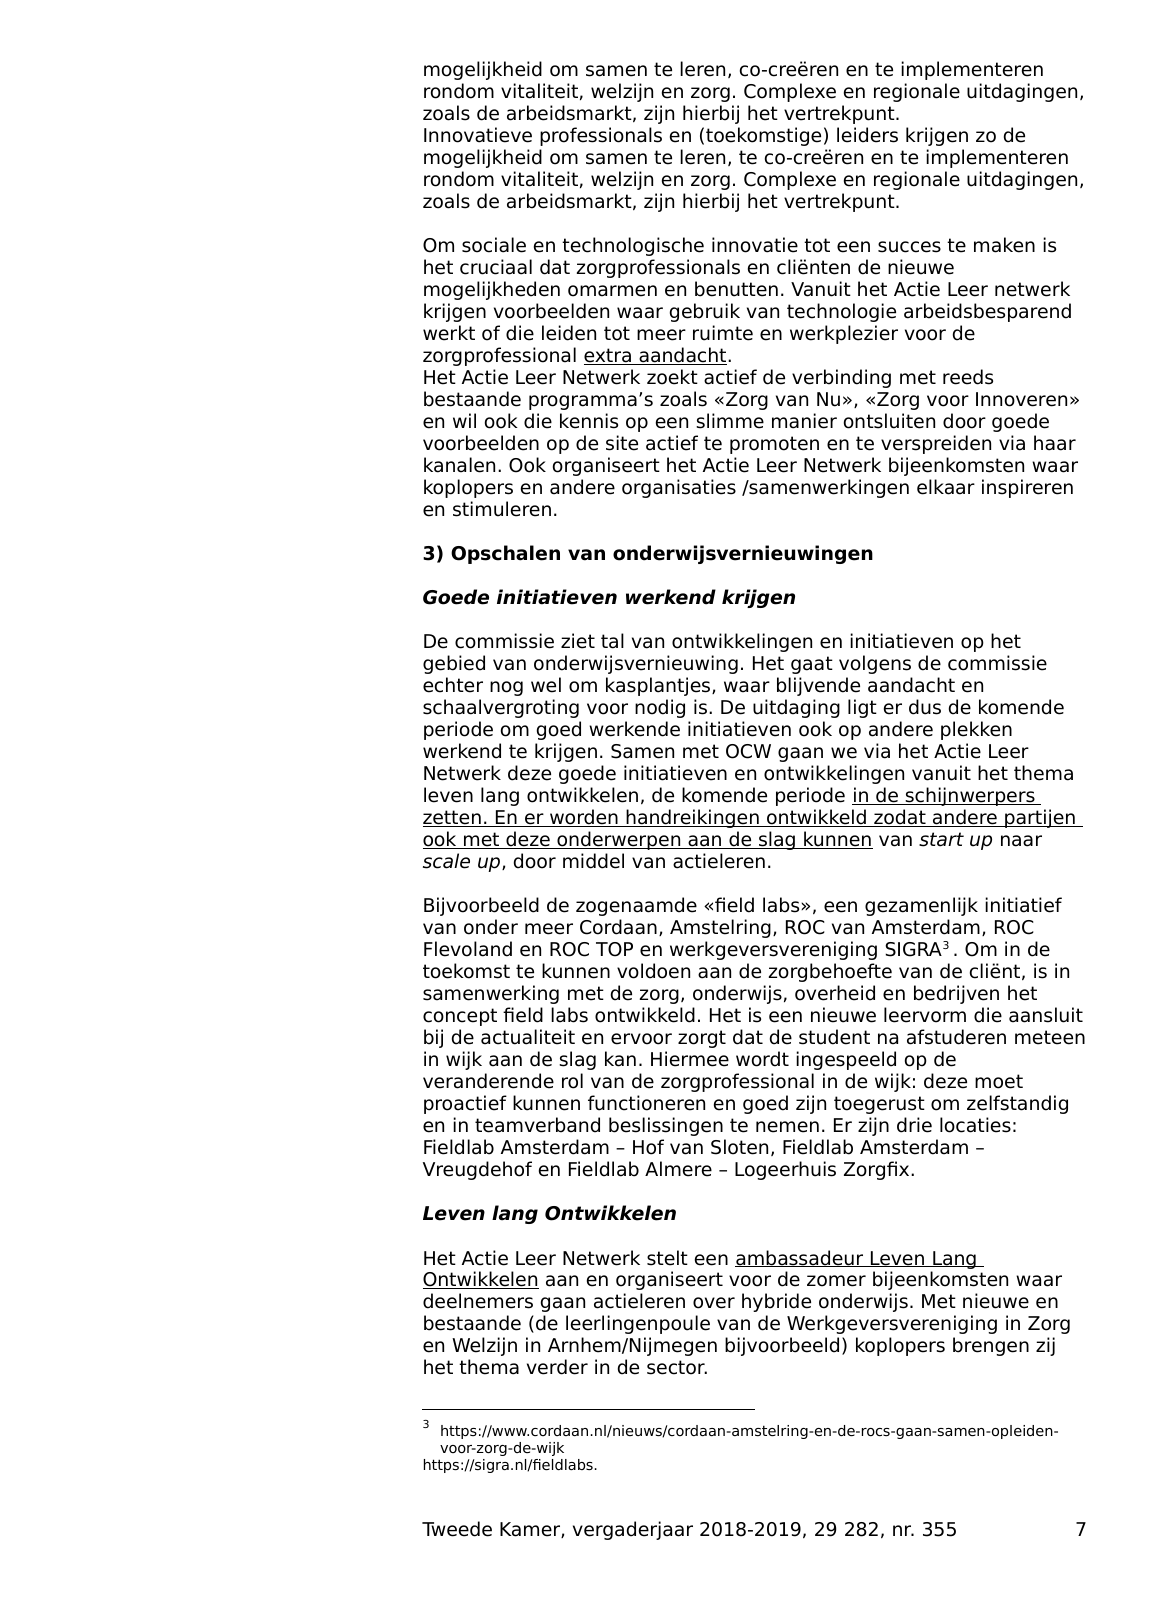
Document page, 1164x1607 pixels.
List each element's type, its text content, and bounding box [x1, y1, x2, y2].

text Om sociale en technologische innovatie tot een succes te maken is het cruciaal dat zorgprofessionals en cliënten de nieuwe mogelijkheden omarmen en benutten. Vanuit het Actie Leer netwerk krijgen voorbeelden waar gebruik van technologie arbeidsbesparend werkt of die leiden tot meer ruimte en werkplezier voor de zorgprofessional extra aandacht. [422, 235, 1087, 367]
subtitle Goede initiatieven werkend krijgen [422, 587, 1087, 609]
text Bijvoorbeeld de zogenaamde «field labs», een gezamenlijk initiatief van onder meer Cordaan, Amstelring, ROC van Amsterdam, ROC Flevoland en ROC TOP en werkgeversvereniging SIGRA. Om in de toekomst te kunnen voldoen aan de zorgbehoefte van de cliënt, is in samenwerking met de zorg, onderwijs, overheid en bedrijven het concept field labs ontwikkeld. Het is een nieuwe leervorm die aansluit bij de actualiteit en ervoor zorgt dat de student na afstuderen meteen in wijk aan de slag kan. Hiermee wordt ingespeeld op de veranderende rol van de zorgprofessional in de wijk: deze moet proactief kunnen functioneren en goed zijn toegerust om zelfstandig en in teamverband beslissingen te nemen. Er zijn drie locaties: Fieldlab Amsterdam – Hof van Sloten, Fieldlab Amsterdam – Vreugdehof en Fieldlab Almere – Logeerhuis Zorgfix. [422, 895, 1087, 1181]
subtitle Leven lang Ontwikkelen [422, 1203, 1087, 1225]
text De commissie ziet tal van ontwikkelingen en initiatieven op het gebied van onderwijsvernieuwing. Het gaat volgens de commissie echter nog wel om kasplantjes, waar blijvende aandacht en schaalvergroting voor nodig is. De uitdaging ligt er dus de komende periode om goed werkende initiatieven ook op andere plekken werkend te krijgen. Samen met OCW gaan we via het Actie Leer Netwerk deze goede initiatieven en ontwikkelingen vanuit het thema leven lang ontwikkelen, de komende periode in de schijnwerpers zetten. En er worden handreikingen ontwikkeld zodat andere partijen ook met deze onderwerpen aan de slag kunnen van start up naar scale up, door middel van actieleren. [422, 631, 1087, 873]
text Innovatieve professionals en (toekomstige) leiders krijgen zo de mogelijkheid om samen te leren, te co-creëren en te implementeren rondom vitaliteit, welzijn en zorg. Complexe en regionale uitdagingen, zoals de arbeidsmarkt, zijn hierbij het vertrekpunt. [422, 125, 1087, 213]
text mogelijkheid om samen te leren, co-creëren en te implementeren rondom vitaliteit, welzijn en zorg. Complexe en regionale uitdagingen, zoals de arbeidsmarkt, zijn hierbij het vertrekpunt. [422, 59, 1087, 125]
subtitle 3) Opschalen van onderwijsvernieuwingen [422, 543, 1087, 565]
text Het Actie Leer Netwerk zoekt actief de verbinding met reeds bestaande programma’s zoals «Zorg van Nu», «Zorg voor Innoveren» en wil ook die kennis op een slimme manier ontsluiten door goede voorbeelden op de site actief te promoten en te verspreiden via haar kanalen. Ook organiseert het Actie Leer Netwerk bijeenkomsten waar koplopers en andere organisaties /samenwerkingen elkaar inspireren en stimuleren. [422, 367, 1087, 521]
text https://www.cordaan.nl/nieuws/cordaan-amstelring-en-de-rocs-gaan-samen-opleiden-voor-zorg-de-wijk [422, 1418, 1087, 1457]
text https://sigra.nl/fieldlabs. [422, 1457, 1087, 1474]
text Het Actie Leer Netwerk stelt een ambassadeur Leven Lang Ontwikkelen aan en organiseert voor de zomer bijeenkomsten waar deelnemers gaan actieleren over hybride onderwijs. Met nieuwe en bestaande (de leerlingenpoule van de Werkgeversvereniging in Zorg en Welzijn in Arnhem/Nijmegen bijvoorbeeld) koplopers brengen zij het thema verder in de sector. [422, 1247, 1087, 1379]
